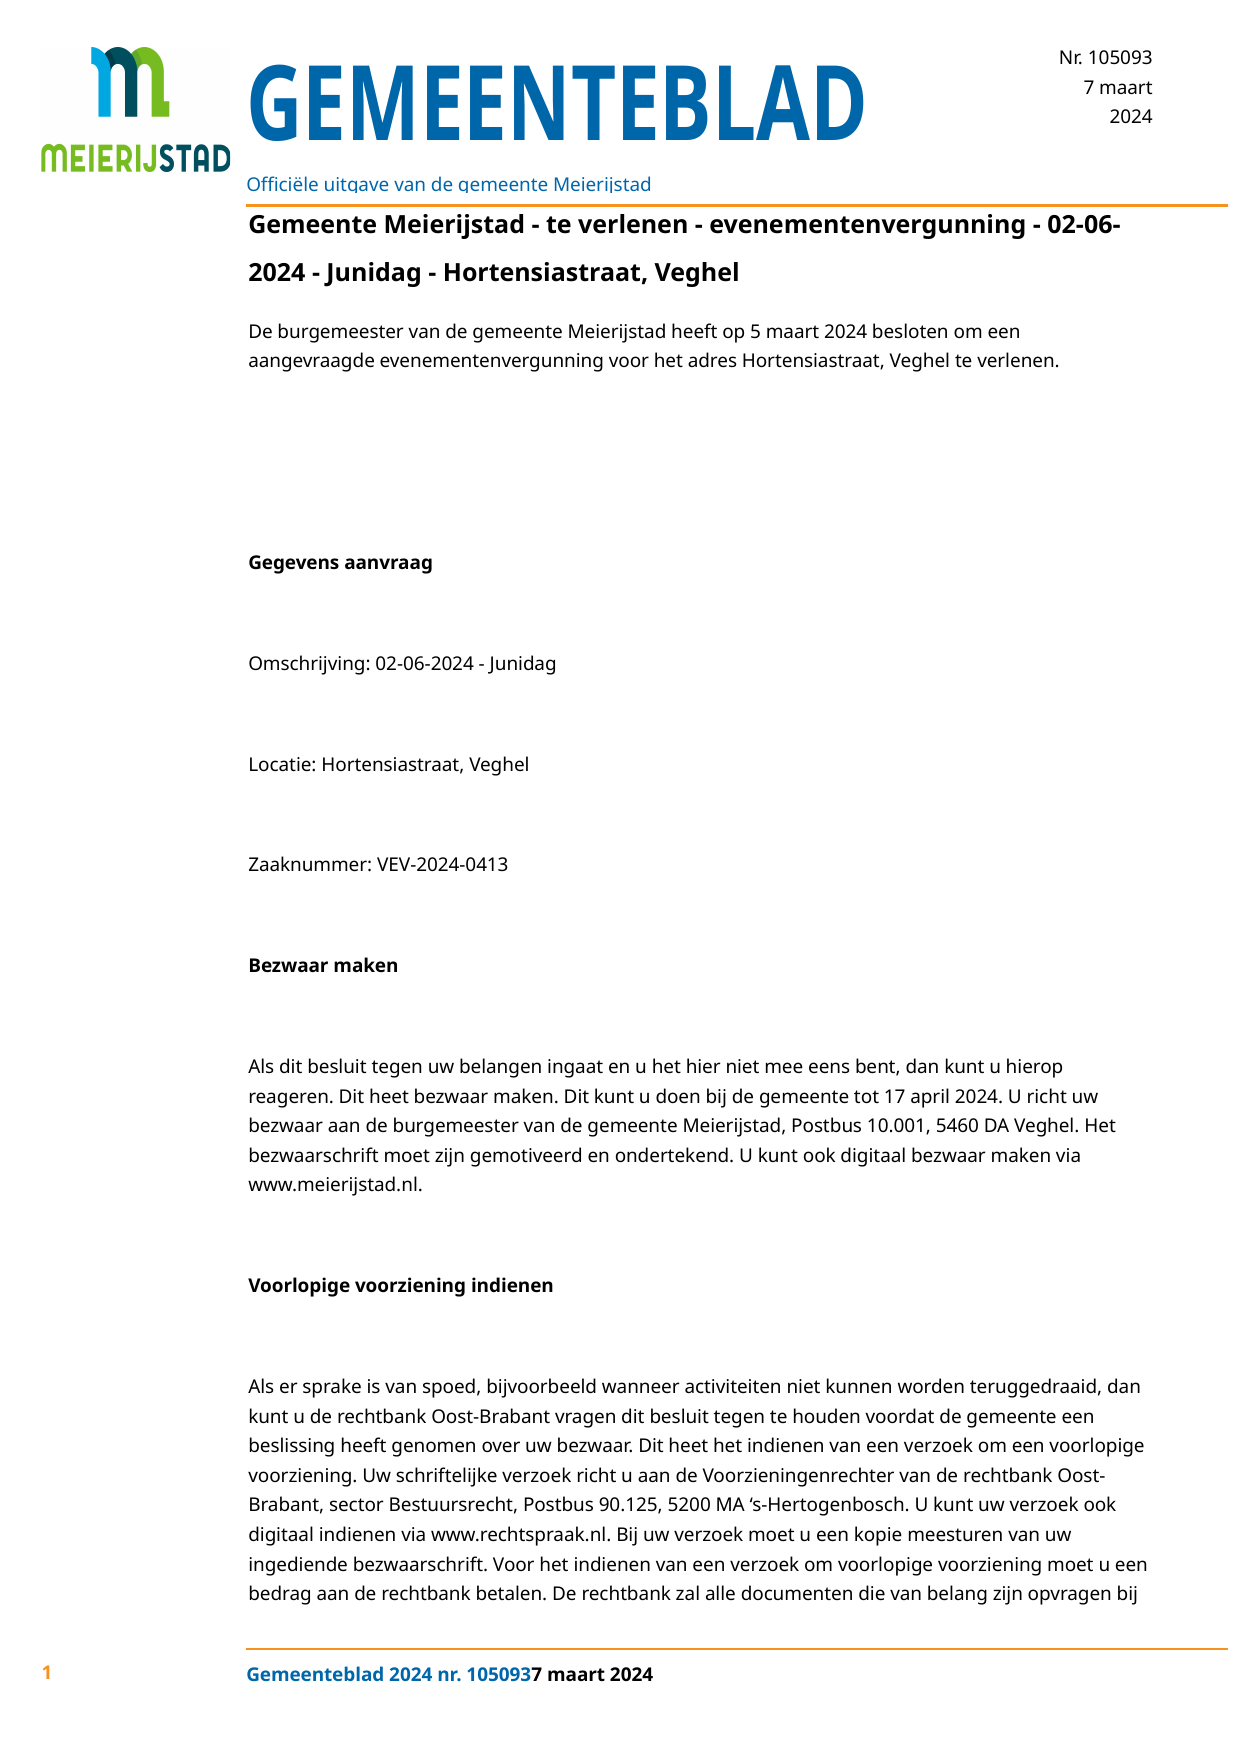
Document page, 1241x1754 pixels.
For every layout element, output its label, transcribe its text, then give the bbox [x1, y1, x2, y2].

text Bezwaar maken [248, 952, 1152, 978]
text Voorlopige voorziening indienen [248, 1272, 1152, 1298]
text Zaaknummer: VEV-2024-0413 [248, 852, 1152, 877]
text Gegevens aanvraag [248, 549, 1152, 575]
picture [41, 47, 231, 172]
text Als er sprake is van spoed, bijvoorbeeld wanneer activiteiten niet kunnen worden teruggedraaid, dan kunt u de rechtbank Oost-Brabant vragen dit besluit tegen te houden voordat de gemeente een beslissing heeft genomen over uw bezwaar. Dit heet het indienen van een verzoek om een voorlopige voorziening. Uw schriftelijke verzoek richt u aan de Voorzieningenrechter van de rechtbank Oost-Brabant, sector Bestuursrecht, Postbus 90.125, 5200 MA ‘s-Hertogenbosch. U kunt uw verzoek ook digitaal indienen via www.rechtspraak.nl. Bij uw verzoek moet u een kopie meesturen van uw ingediende bezwaarschrift. Voor het indienen van een verzoek om voorlopige voorziening moet u een bedrag aan de rechtbank betalen. De rechtbank zal alle documenten die van belang zijn opvragen bij [248, 1373, 1152, 1606]
text Gemeente Meierijstad - te verlenen - evenementenvergunning - 02-06-2024 - Junidag - Hortensiastraat, Veghel [248, 207, 1152, 288]
text Omschrijving: 02-06-2024 - Junidag [248, 650, 1152, 676]
text Locatie: Hortensiastraat, Veghel [248, 751, 1152, 777]
text De burgemeester van de gemeente Meierijstad heeft op 5 maart 2024 besloten om een aangevraagde evenementenvergunning voor het adres Hortensiastraat, Veghel te verlenen. [248, 318, 1152, 373]
text Als dit besluit tegen uw belangen ingaat en u het hier niet mee eens bent, dan kunt u hierop reageren. Dit heet bezwaar maken. Dit kunt u doen bij de gemeente tot 17 april 2024. U richt uw bezwaar aan de burgemeester van de gemeente Meierijstad, Postbus 10.001, 5460 DA Veghel. Het bezwaarschrift moet zijn gemotiveerd en ondertekend. U kunt ook digitaal bezwaar maken via www.meierijstad.nl. [248, 1053, 1152, 1197]
